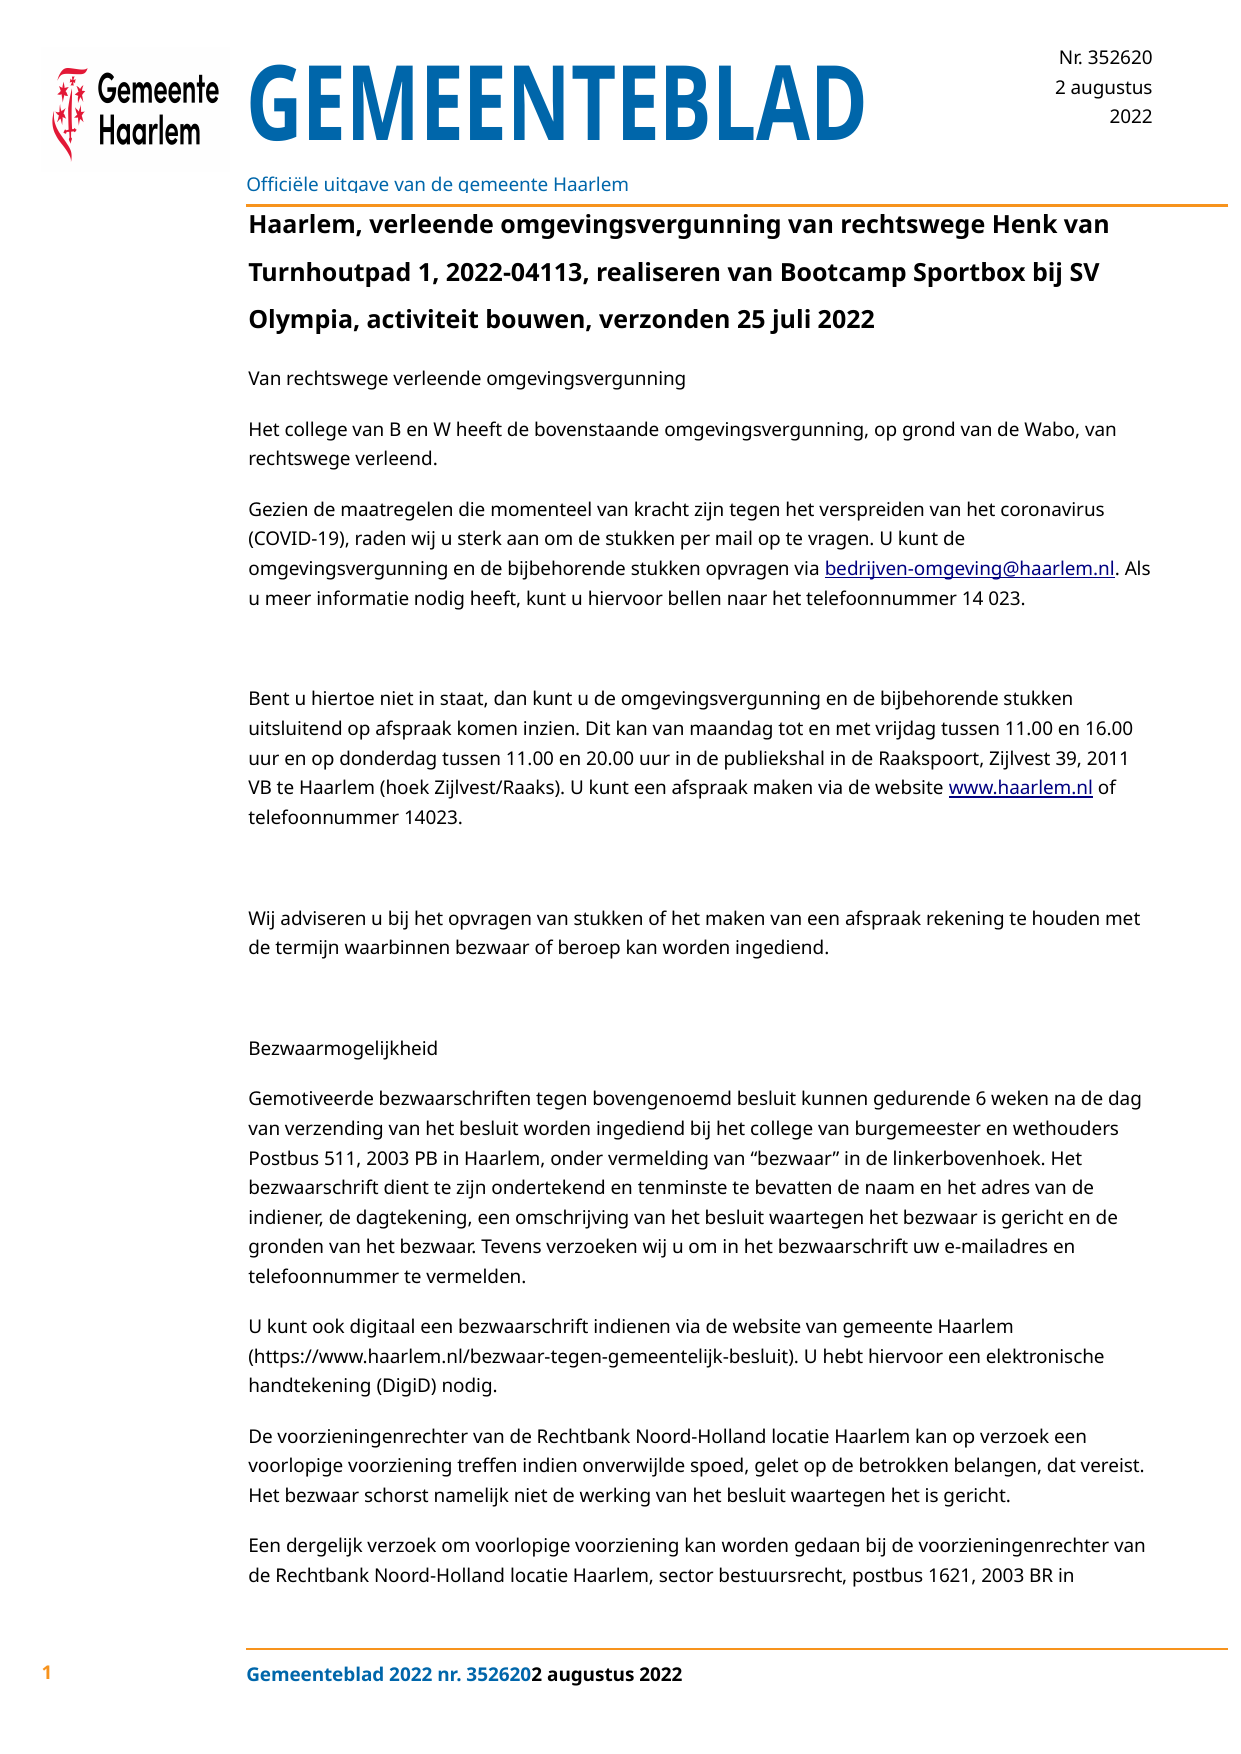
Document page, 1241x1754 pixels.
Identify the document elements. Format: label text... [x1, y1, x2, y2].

text Bent u hiertoe niet in staat, dan kunt u de omgevingsvergunning en de bijbehorende stukken uitsluitend op afspraak komen inzien. Dit kan van maandag tot en met vrijdag tussen 11.00 en 16.00 uur en op donderdag tussen 11.00 en 20.00 uur in de publiekshal in de Raakspoort, Zijlvest 39, 2011 VB te Haarlem (hoek Zijlvest/Raaks). U kunt een afspraak maken via de website www.haarlem.nl of telefoonnummer 14023. [248, 686, 1152, 829]
text De voorzieningenrechter van de Rechtbank Noord-Holland locatie Haarlem kan op verzoek een voorlopige voorziening treffen indien onverwijlde spoed, gelet op de betrokken belangen, dat vereist. Het bezwaar schorst namelijk niet de werking van het besluit waartegen het is gericht. [248, 1423, 1152, 1508]
text Bezwaarmogelijkheid [248, 1035, 1152, 1061]
text Gezien de maatregelen die momenteel van kracht zijn tegen het verspreiden van het coronavirus (COVID-19), raden wij u sterk aan om de stukken per mail op te vragen. U kunt de omgevingsvergunning en de bijbehorende stukken opvragen via bedrijven-omgeving@haarlem.nl. Als u meer informatie nodig heeft, kunt u hiervoor bellen naar het telefoonnummer 14 023. [248, 496, 1152, 610]
text Wij adviseren u bij het opvragen van stukken of het maken van een afspraak rekening te houden met de termijn waarbinnen bezwaar of beroep kan worden ingediend. [248, 905, 1152, 960]
text Haarlem, verleende omgevingsvergunning van rechtswege Henk van Turnhoutpad 1, 2022-04113, realiseren van Bootcamp Sportbox bij SV Olympia, activiteit bouwen, verzonden 25 juli 2022 [248, 207, 1152, 336]
text U kunt ook digitaal een bezwaarschrift indienen via de website van gemeente Haarlem (https://www.haarlem.nl/bezwaar-tegen-gemeentelijk-besluit). U hebt hiervoor een elektronische handtekening (DigiD) nodig. [248, 1313, 1152, 1398]
picture [41, 47, 231, 172]
text Een dergelijk verzoek om voorlopige voorziening kan worden gedaan bij de voorzieningenrechter van de Rechtbank Noord-Holland locatie Haarlem, sector bestuursrecht, postbus 1621, 2003 BR in [248, 1533, 1152, 1588]
text Het college van B en W heeft de bovenstaande omgevingsvergunning, op grond van de Wabo, van rechtswege verleend. [248, 416, 1152, 471]
text Van rechtswege verleende omgevingsvergunning [248, 366, 1152, 391]
text Gemotiveerde bezwaarschriften tegen bovengenoemd besluit kunnen gedurende 6 weken na de dag van verzending van het besluit worden ingediend bij het college van burgemeester en wethouders Postbus 511, 2003 PB in Haarlem, onder vermelding van “bezwaar” in de linkerbovenhoek. Het bezwaarschrift dient te zijn ondertekend en tenminste te bevatten de naam en het adres van de indiener, de dagtekening, een omschrijving van het besluit waartegen het bezwaar is gericht en de gronden van het bezwaar. Tevens verzoeken wij u om in het bezwaarschrift uw e-mailadres en telefoonnummer te vermelden. [248, 1086, 1152, 1289]
